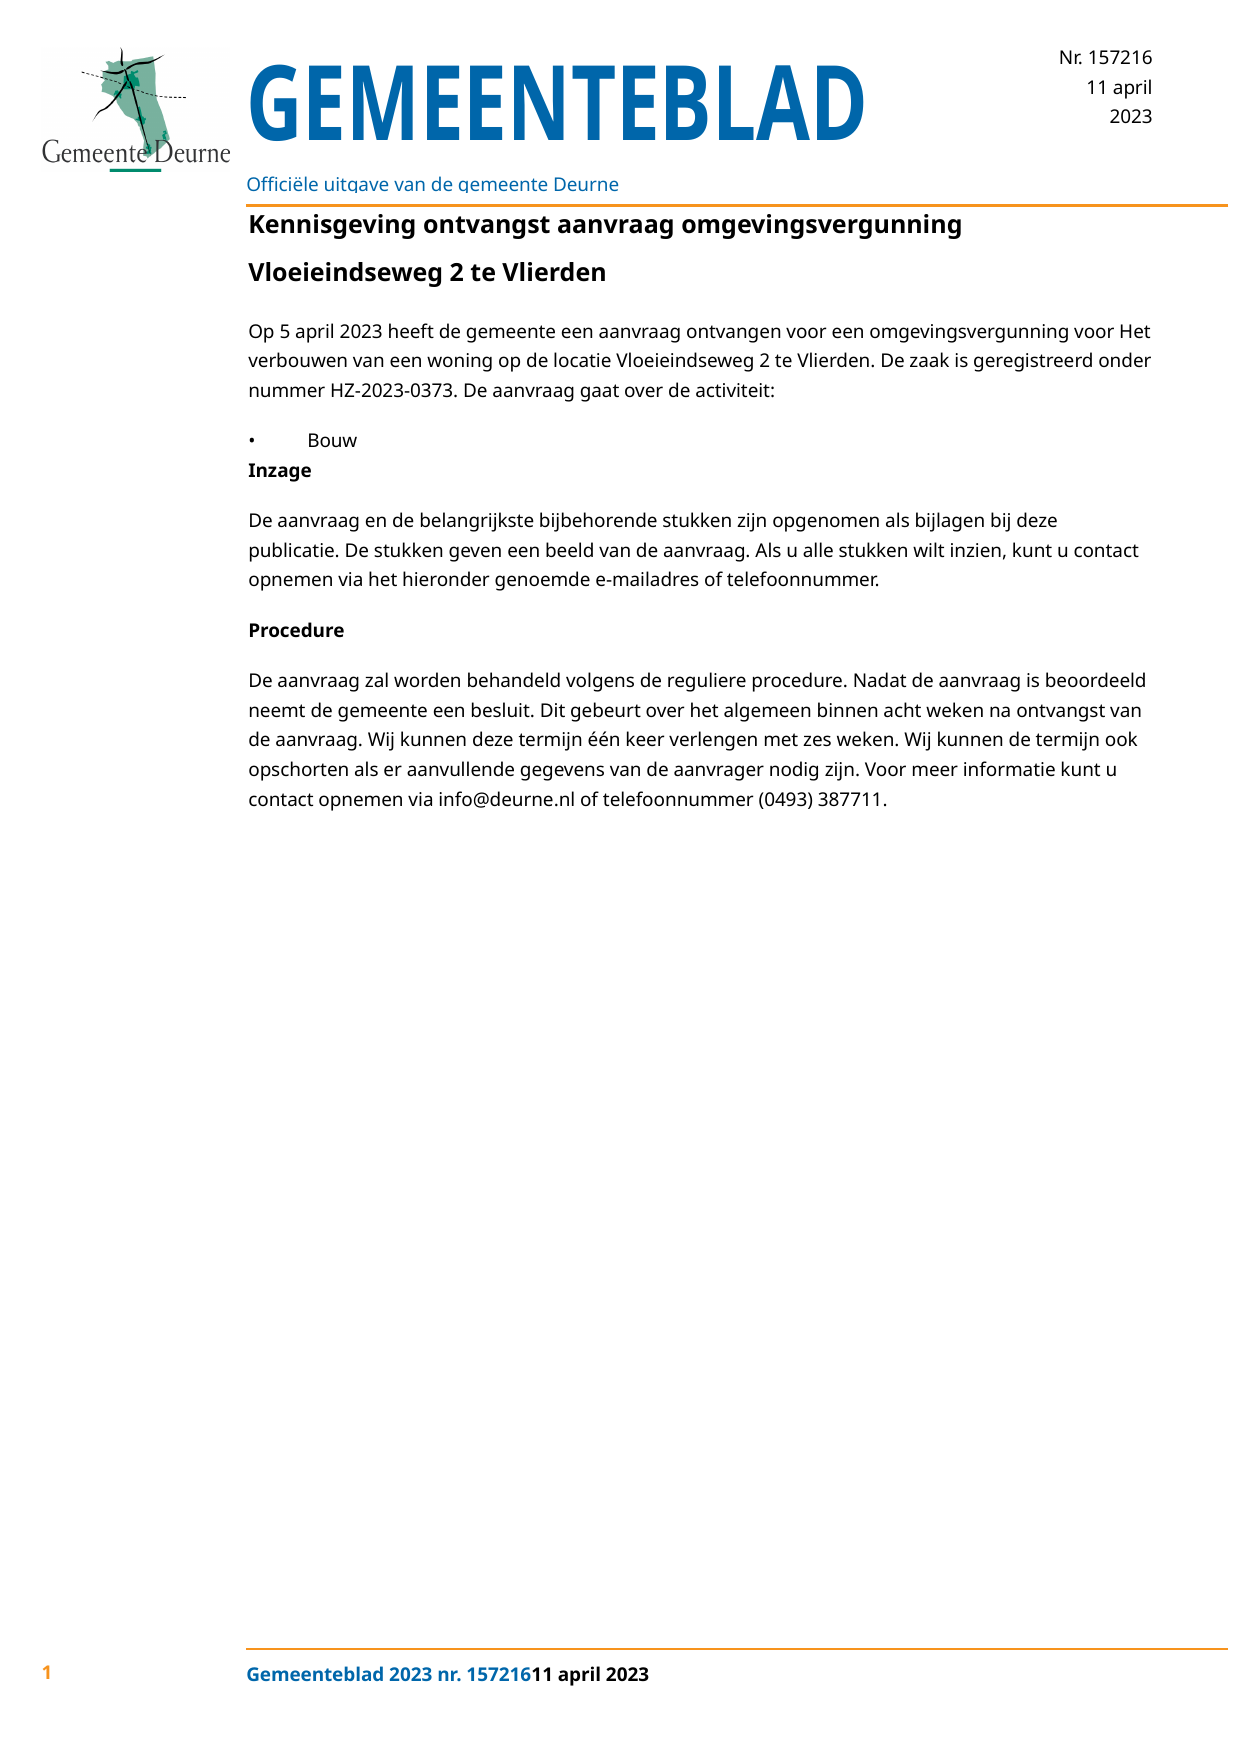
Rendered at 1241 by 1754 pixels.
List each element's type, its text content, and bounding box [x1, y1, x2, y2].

text Op 5 april 2023 heeft de gemeente een aanvraag ontvangen voor een omgevingsvergunning voor Het verbouwen van een woning op de locatie Vloeieindseweg 2 te Vlierden. De zaak is geregistreerd onder nummer HZ-2023-0373. De aanvraag gaat over de activiteit: [248, 318, 1152, 403]
text De aanvraag en de belangrijkste bijbehorende stukken zijn opgenomen als bijlagen bij deze publicatie. De stukken geven een beeld van de aanvraag. Als u alle stukken wilt inzien, kunt u contact opnemen via het hieronder genoemde e-mailadres of telefoonnummer. [248, 507, 1152, 592]
list Bouw [248, 427, 1152, 453]
picture [41, 47, 231, 172]
text Kennisgeving ontvangst aanvraag omgevingsvergunning Vloeieindseweg 2 te Vlierden [248, 207, 1152, 288]
text Procedure [248, 617, 1152, 643]
text Inzage [248, 457, 1152, 483]
text De aanvraag zal worden behandeld volgens de reguliere procedure. Nadat de aanvraag is beoordeeld neemt de gemeente een besluit. Dit gebeurt over het algemeen binnen acht weken na ontvangst van de aanvraag. Wij kunnen deze termijn één keer verlengen met zes weken. Wij kunnen de termijn ook opschorten als er aanvullende gegevens van de aanvrager nodig zijn. Voor meer informatie kunt u contact opnemen via info@deurne.nl of telefoonnummer (0493) 387711. [248, 667, 1152, 812]
